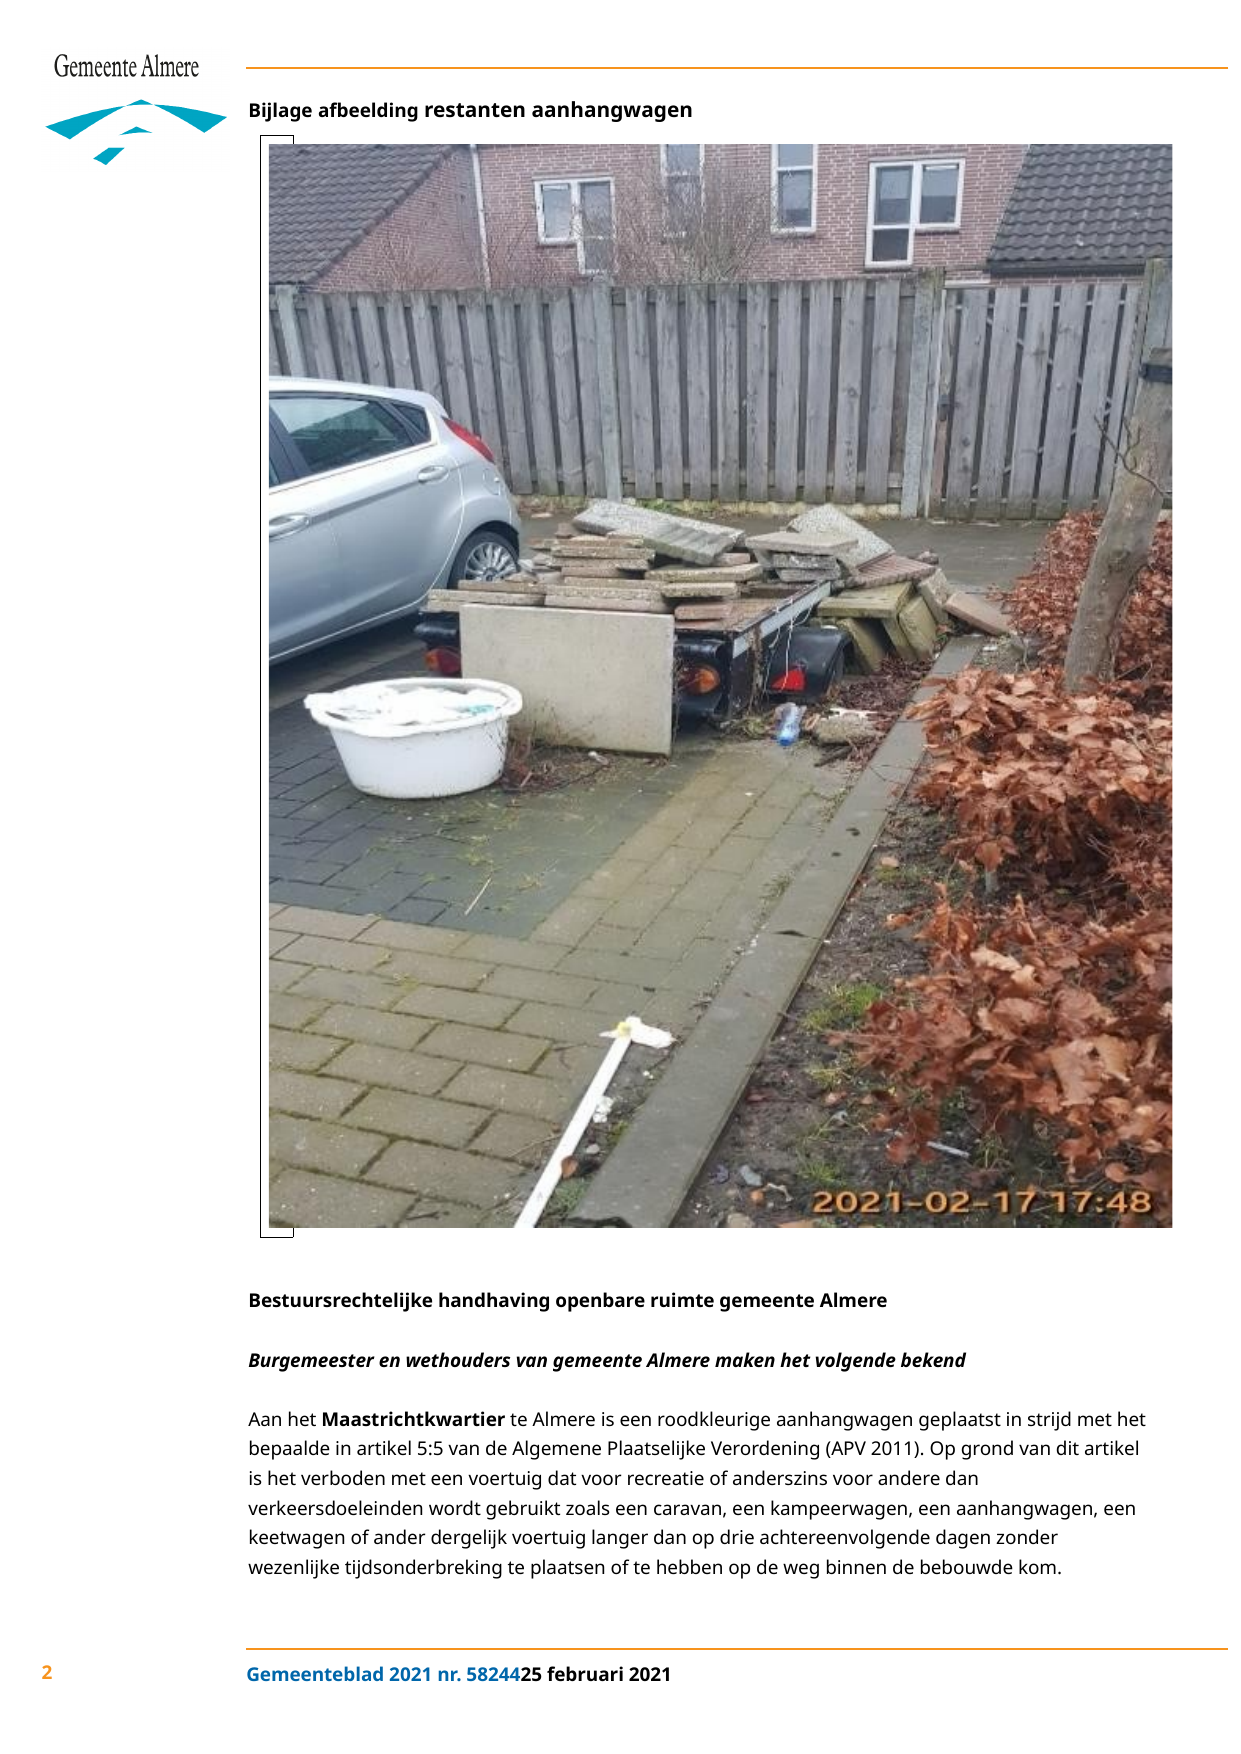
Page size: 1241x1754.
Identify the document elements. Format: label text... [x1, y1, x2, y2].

text Bestuursrechtelijke handhaving openbare ruimte gemeente Almere [248, 1288, 1152, 1313]
picture [268, 144, 1173, 1228]
text Aan het Maastrichtkwartier te Almere is een roodkleurige aanhangwagen geplaatst in strijd met het bepaalde in artikel 5:5 van de Algemene Plaatselijke Verordening (APV 2011). Op grond van dit artikel is het verboden met een voertuig dat voor recreatie of anderszins voor andere dan verkeersdoeleinden wordt gebruikt zoals een caravan, een kampeerwagen, een aanhangwagen, een keetwagen of ander dergelijk voertuig langer dan op drie achtereenvolgende dagen zonder wezenlijke tijdsonderbreking te plaatsen of te hebben op de weg binnen de bebouwde kom. [248, 1406, 1152, 1580]
text Bijlage afbeelding restanten aanhangwagen [248, 95, 1152, 123]
picture [41, 47, 231, 172]
text Burgemeester en wethouders van gemeente Almere maken het volgende bekend [248, 1347, 1152, 1373]
